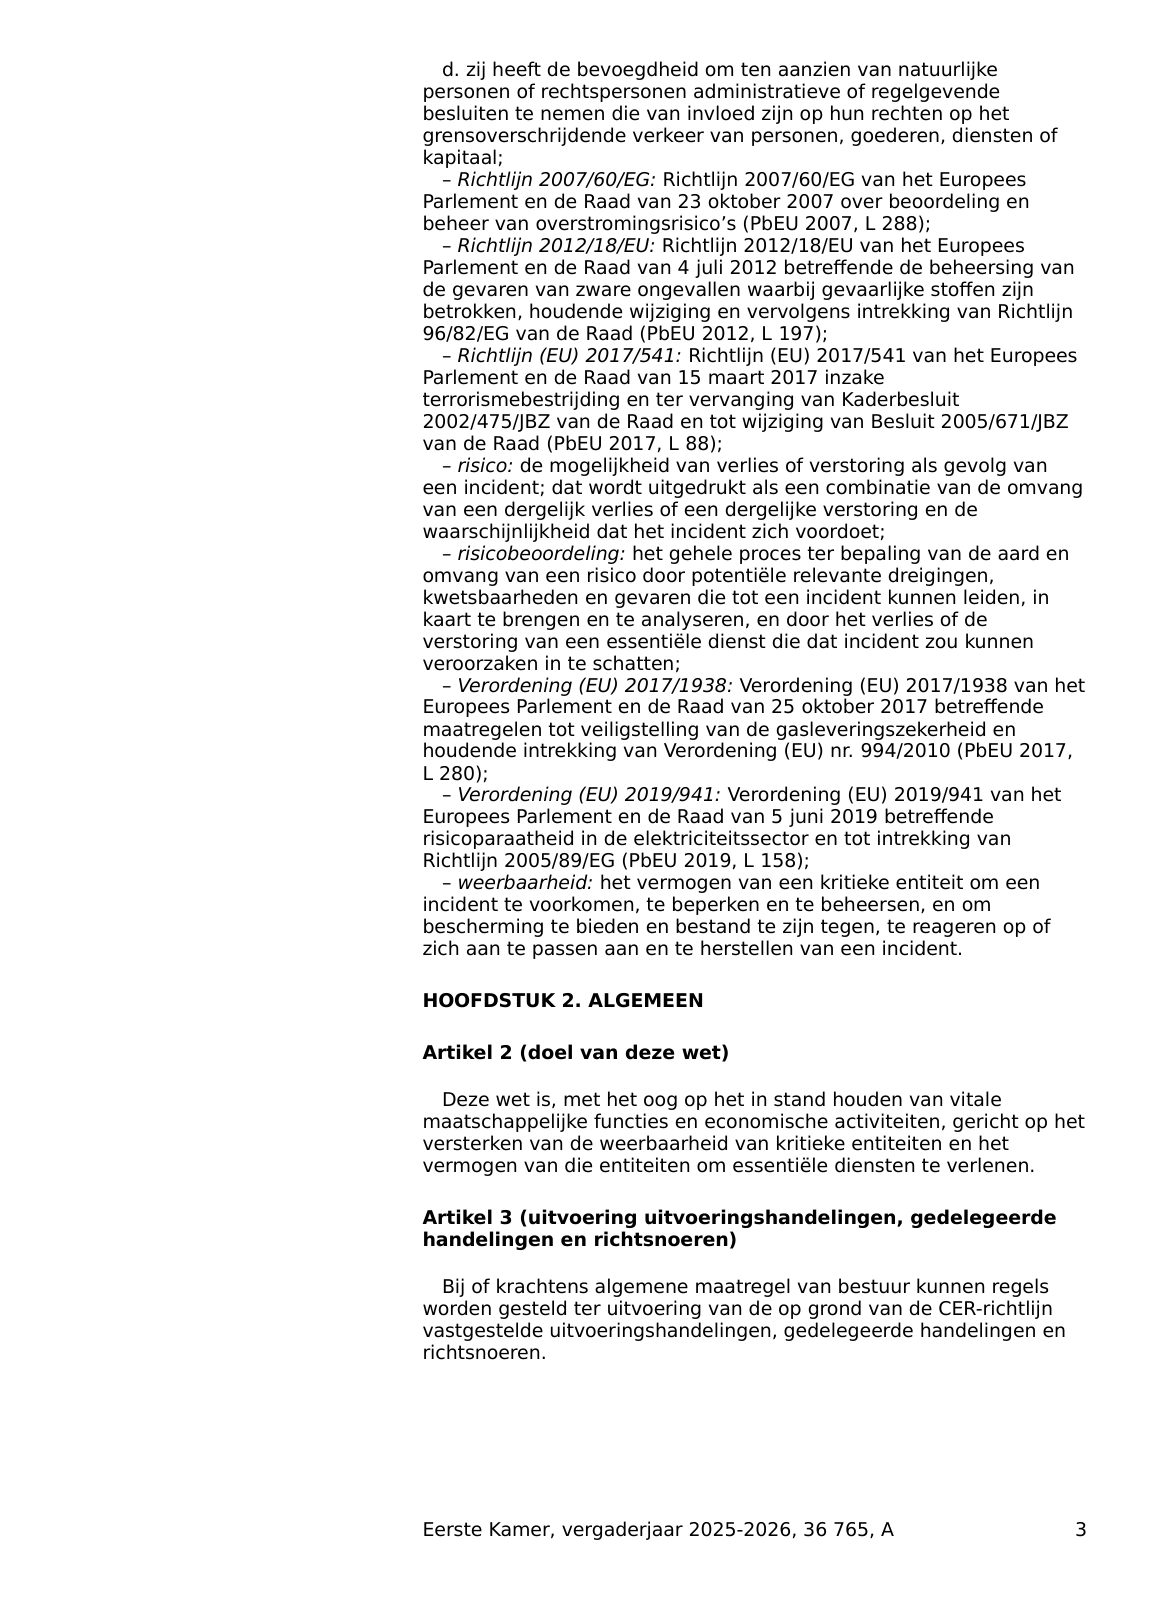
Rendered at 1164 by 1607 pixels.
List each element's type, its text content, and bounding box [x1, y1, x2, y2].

text – Richtlijn 2012/18/EU: Richtlijn 2012/18/EU van het Europees Parlement en de Raad van 4 juli 2012 betreffende de beheersing van de gevaren van zware ongevallen waarbij gevaarlijke stoffen zijn betrokken, houdende wijziging en vervolgens intrekking van Richtlijn 96/82/EG van de Raad (PbEU 2012, L 197); [422, 235, 1087, 345]
text – risico: de mogelijkheid van verlies of verstoring als gevolg van een incident; dat wordt uitgedrukt als een combinatie van de omvang van een dergelijk verlies of een dergelijke verstoring en de waarschijnlijkheid dat het incident zich voordoet; [422, 455, 1087, 543]
text – weerbaarheid: het vermogen van een kritieke entiteit om een incident te voorkomen, te beperken en te beheersen, en om bescherming te bieden en bestand te zijn tegen, te reageren op of zich aan te passen aan en te herstellen van een incident. [422, 872, 1087, 960]
subtitle Artikel 2 (doel van deze wet) [422, 1042, 1087, 1064]
text – Verordening (EU) 2019/941: Verordening (EU) 2019/941 van het Europees Parlement en de Raad van 5 juni 2019 betreffende risicoparaatheid in de elektriciteitssector en tot intrekking van Richtlijn 2005/89/EG (PbEU 2019, L 158); [422, 784, 1087, 872]
text Bij of krachtens algemene maatregel van bestuur kunnen regels worden gesteld ter uitvoering van de op grond van de CER-richtlijn vastgestelde uitvoeringshandelingen, gedelegeerde handelingen en richtsnoeren. [422, 1276, 1087, 1364]
subtitle Artikel 3 (uitvoering uitvoeringshandelingen, gedelegeerde handelingen en richtsnoeren) [422, 1207, 1087, 1251]
text – risicobeoordeling: het gehele proces ter bepaling van de aard en omvang van een risico door potentiële relevante dreigingen, kwetsbaarheden en gevaren die tot een incident kunnen leiden, in kaart te brengen en te analyseren, en door het verlies of de verstoring van een essentiële dienst die dat incident zou kunnen veroorzaken in te schatten; [422, 543, 1087, 674]
text – Verordening (EU) 2017/1938: Verordening (EU) 2017/1938 van het Europees Parlement en de Raad van 25 oktober 2017 betreffende maatregelen tot veiligstelling van de gasleveringszekerheid en houdende intrekking van Verordening (EU) nr. 994/2010 (PbEU 2017, L 280); [422, 674, 1087, 784]
text – Richtlijn 2007/60/EG: Richtlijn 2007/60/EG van het Europees Parlement en de Raad van 23 oktober 2007 over beoordeling en beheer van overstromingsrisico’s (PbEU 2007, L 288); [422, 169, 1087, 235]
text Deze wet is, met het oog op het in stand houden van vitale maatschappelijke functies en economische activiteiten, gericht op het versterken van de weerbaarheid van kritieke entiteiten en het vermogen van die entiteiten om essentiële diensten te verlenen. [422, 1089, 1087, 1177]
text – Richtlijn (EU) 2017/541: Richtlijn (EU) 2017/541 van het Europees Parlement en de Raad van 15 maart 2017 inzake terrorismebestrĳding en ter vervanging van Kaderbesluit 2002/475/JBZ van de Raad en tot wijziging van Besluit 2005/671/JBZ van de Raad (PbEU 2017, L 88); [422, 345, 1087, 455]
subtitle HOOFDSTUK 2. ALGEMEEN [422, 990, 1087, 1012]
text d. zij heeft de bevoegdheid om ten aanzien van natuurlijke personen of rechtspersonen administratieve of regelgevende besluiten te nemen die van invloed zijn op hun rechten op het grensoverschrijdende verkeer van personen, goederen, diensten of kapitaal; [422, 59, 1087, 169]
